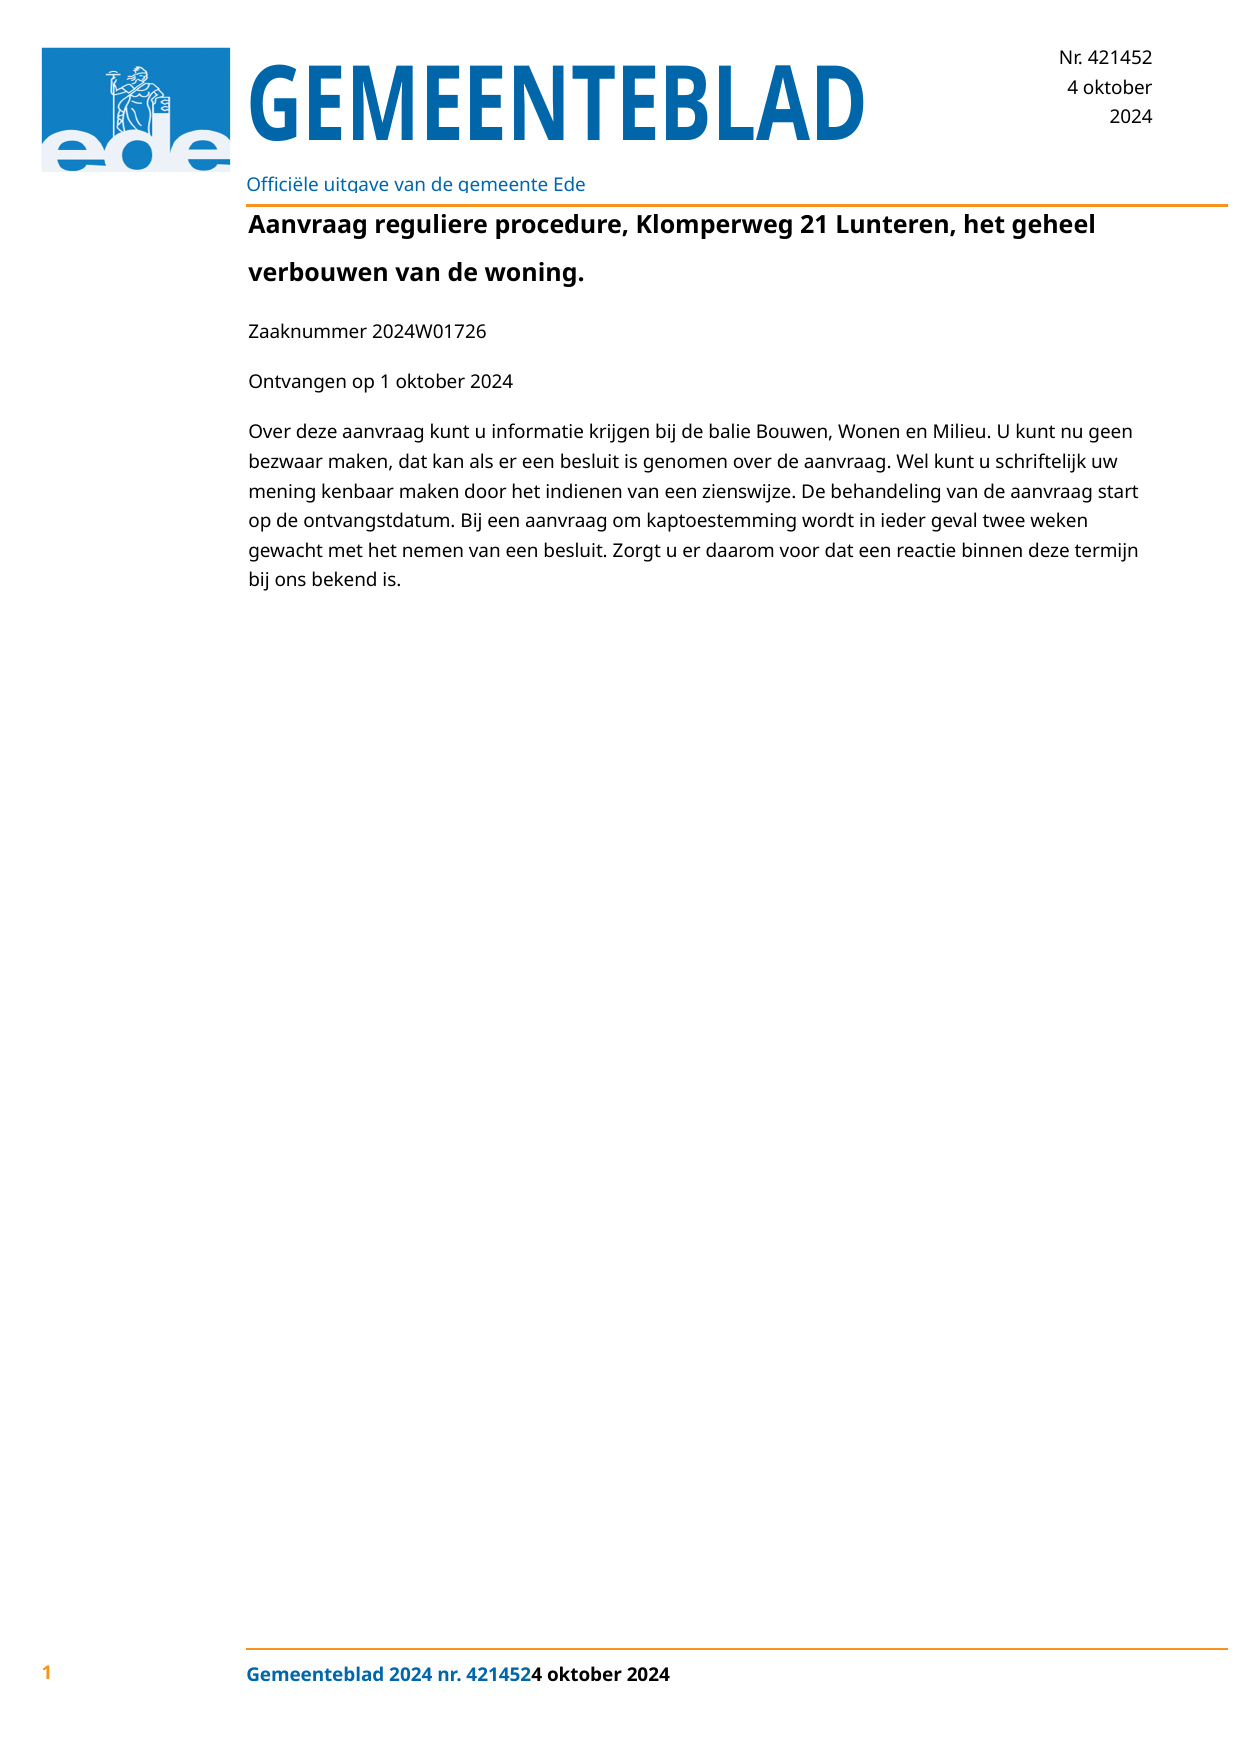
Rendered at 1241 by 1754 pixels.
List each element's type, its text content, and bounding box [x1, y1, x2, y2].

text Over deze aanvraag kunt u informatie krijgen bij de balie Bouwen, Wonen en Milieu. U kunt nu geen bezwaar maken, dat kan als er een besluit is genomen over de aanvraag. Wel kunt u schriftelijk uw mening kenbaar maken door het indienen van een zienswijze. De behandeling van de aanvraag start op de ontvangstdatum. Bij een aanvraag om kaptoestemming wordt in ieder geval twee weken gewacht met het nemen van een besluit. Zorgt u er daarom voor dat een reactie binnen deze termijn bij ons bekend is. [248, 419, 1152, 592]
picture [41, 47, 231, 172]
text Zaaknummer 2024W01726 [248, 318, 1152, 344]
text Ontvangen op 1 oktober 2024 [248, 368, 1152, 394]
text Aanvraag reguliere procedure, Klomperweg 21 Lunteren, het geheel verbouwen van de woning. [248, 207, 1152, 288]
